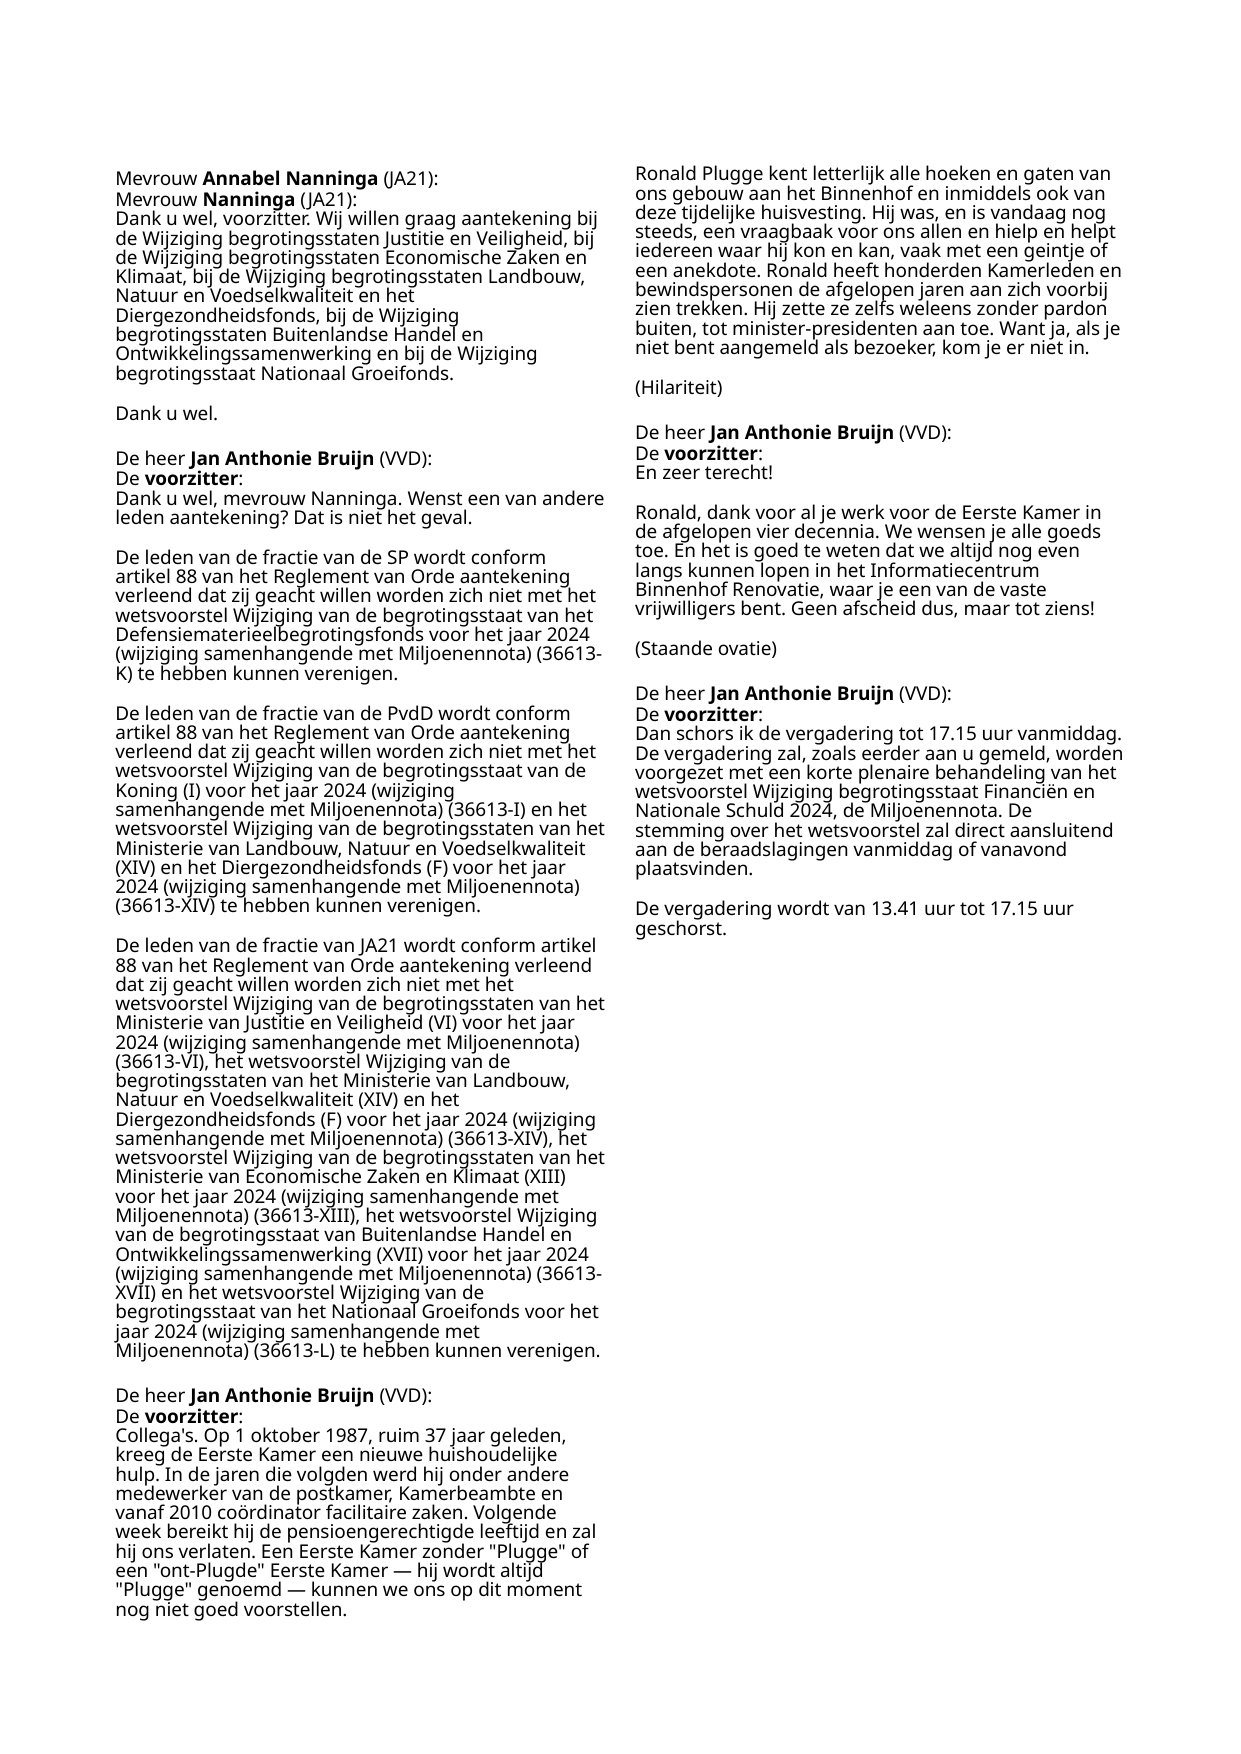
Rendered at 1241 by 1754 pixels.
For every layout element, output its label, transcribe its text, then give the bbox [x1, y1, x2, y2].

text De voorzitter: [635, 706, 1125, 725]
text De leden van de fractie van JA21 wordt conform artikel 88 van het Reglement van Orde aantekening verleend dat zij geacht willen worden zich niet met het wetsvoorstel Wijziging van de begrotingsstaten van het Ministerie van Justitie en Veiligheid (VI) voor het jaar 2024 (wijziging samenhangende met Miljoenennota) (36613-VI), het wetsvoorstel Wijziging van de begrotingsstaten van het Ministerie van Landbouw, Natuur en Voedselkwaliteit (XIV) en het Diergezondheidsfonds (F) voor het jaar 2024 (wijziging samenhangende met Miljoenennota) (36613-XIV), het wetsvoorstel Wijziging van de begrotingsstaten van het Ministerie van Economische Zaken en Klimaat (XIII) voor het jaar 2024 (wijziging samenhangende met Miljoenennota) (36613-XIII), het wetsvoorstel Wijziging van de begrotingsstaat van Buitenlandse Handel en Ontwikkelingssamenwerking (XVII) voor het jaar 2024 (wijziging samenhangende met Miljoenennota) (36613-XVII) en het wetsvoorstel Wijziging van de begrotingsstaat van het Nationaal Groeifonds voor het jaar 2024 (wijziging samenhangende met Miljoenennota) (36613-L) te hebben kunnen verenigen. [115, 937, 605, 1361]
text Dank u wel. [115, 404, 605, 424]
text De voorzitter: [635, 444, 1125, 464]
text De voorzitter: [115, 1408, 605, 1427]
text De leden van de fractie van de SP wordt conform artikel 88 van het Reglement van Orde aantekening verleend dat zij geacht willen worden zich niet met het wetsvoorstel Wijziging van de begrotingsstaat van het Defensiematerieelbegrotingsfonds voor het jaar 2024 (wijziging samenhangende met Miljoenennota) (36613-K) te hebben kunnen verenigen. [115, 549, 605, 684]
text En zeer terecht! [635, 464, 1125, 483]
text Collega's. Op 1 oktober 1987, ruim 37 jaar geleden, kreeg de Eerste Kamer een nieuwe huishoudelijke hulp. In de jaren die volgden werd hij onder andere medewerker van de postkamer, Kamerbeambte en vanaf 2010 coördinator facilitaire zaken. Volgende week bereikt hij de pensioengerechtigde leeftijd en zal hij ons verlaten. Een Eerste Kamer zonder "Plugge" of een "ont-Plugde" Eerste Kamer — hij wordt altijd "Plugge" genoemd — kunnen we ons op dit moment nog niet goed voorstellen. [115, 1427, 605, 1620]
text De leden van de fractie van de PvdD wordt conform artikel 88 van het Reglement van Orde aantekening verleend dat zij geacht willen worden zich niet met het wetsvoorstel Wijziging van de begrotingsstaat van de Koning (I) voor het jaar 2024 (wijziging samenhangende met Miljoenennota) (36613-I) en het wetsvoorstel Wijziging van de begrotingsstaten van het Ministerie van Landbouw, Natuur en Voedselkwaliteit (XIV) en het Diergezondheidsfonds (F) voor het jaar 2024 (wijziging samenhangende met Miljoenennota) (36613-XIV) te hebben kunnen verenigen. [115, 704, 605, 917]
text De heer Jan Anthonie Bruijn (VVD): [115, 1382, 605, 1408]
text De heer Jan Anthonie Bruijn (VVD): [635, 419, 1125, 444]
text Dan schors ik de vergadering tot 17.15 uur vanmiddag. De vergadering zal, zoals eerder aan u gemeld, worden voorgezet met een korte plenaire behandeling van het wetsvoorstel Wijziging begrotingsstaat Financiën en Nationale Schuld 2024, de Miljoenennota. De stemming over het wetsvoorstel zal direct aansluitend aan de beraadslagingen vanmiddag of vanavond plaatsvinden. [635, 725, 1125, 879]
text De vergadering wordt van 13.41 uur tot 17.15 uur geschorst. [635, 900, 1125, 939]
text Ronald, dank voor al je werk voor de Eerste Kamer in de afgelopen vier decennia. We wensen je alle goeds toe. En het is goed te weten dat we altijd nog even langs kunnen lopen in het Informatiecentrum Binnenhof Renovatie, waar je een van de vaste vrijwilligers bent. Geen afscheid dus, maar tot ziens! [635, 504, 1125, 619]
text Dank u wel, mevrouw Nanninga. Wenst een van andere leden aantekening? Dat is niet het geval. [115, 490, 605, 528]
text Dank u wel, voorzitter. Wij willen graag aantekening bij de Wijziging begrotingsstaten Justitie en Veiligheid, bij de Wijziging begrotingsstaten Economische Zaken en Klimaat, bij de Wijziging begrotingsstaten Landbouw, Natuur en Voedselkwaliteit en het Diergezondheidsfonds, bij de Wijziging begrotingsstaten Buitenlandse Handel en Ontwikkelingssamenwerking en bij de Wijziging begrotingsstaat Nationaal Groeifonds. [115, 210, 605, 384]
text De heer Jan Anthonie Bruijn (VVD): [115, 445, 605, 470]
text Ronald Plugge kent letterlijk alle hoeken en gaten van ons gebouw aan het Binnenhof en inmiddels ook van deze tijdelijke huisvesting. Hij was, en is vandaag nog steeds, een vraagbaak voor ons allen en hielp en helpt iedereen waar hij kon en kan, vaak met een geintje of een anekdote. Ronald heeft honderden Kamerleden en bewindspersonen de afgelopen jaren aan zich voorbij zien trekken. Hij zette ze zelfs weleens zonder pardon buiten, tot minister-presidenten aan toe. Want ja, als je niet bent aangemeld als bezoeker, kom je er niet in. [635, 165, 1125, 358]
text De voorzitter: [115, 470, 605, 490]
text (Hilariteit) [635, 379, 1125, 398]
text (Staande ovatie) [635, 640, 1125, 659]
text Mevrouw Annabel Nanninga (JA21): [115, 165, 605, 191]
text De heer Jan Anthonie Bruijn (VVD): [635, 680, 1125, 706]
text Mevrouw Nanninga (JA21): [115, 191, 605, 210]
